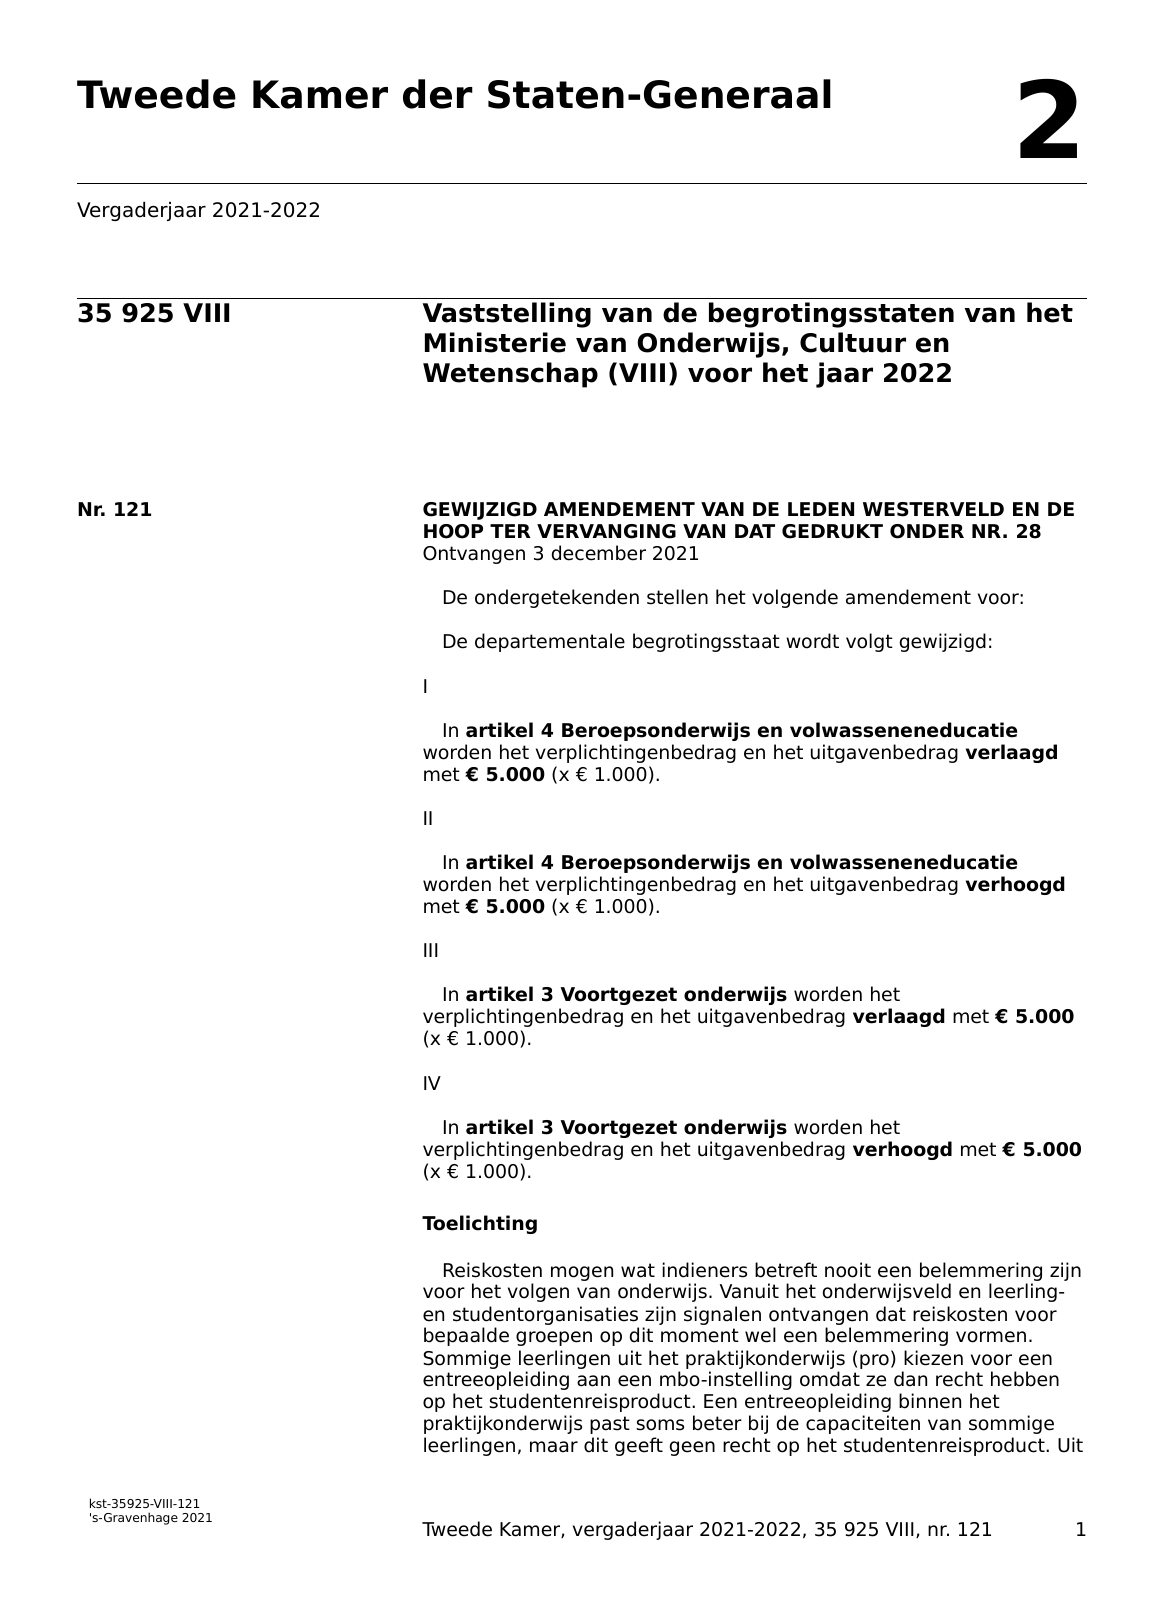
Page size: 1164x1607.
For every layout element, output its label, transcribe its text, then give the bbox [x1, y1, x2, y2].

text Reiskosten mogen wat indieners betreft nooit een belemmering zijn voor het volgen van onderwijs. Vanuit het onderwijsveld en leerling- en studentorganisaties zijn signalen ontvangen dat reiskosten voor bepaalde groepen op dit moment wel een belemmering vormen. Sommige leerlingen uit het praktijkonderwijs (pro) kiezen voor een entreeopleiding aan een mbo-instelling omdat ze dan recht hebben op het studentenreisproduct. Een entreeopleiding binnen het praktijkonderwijs past soms beter bij de capaciteiten van sommige leerlingen, maar dit geeft geen recht op het studentenreisproduct. Uit [422, 1259, 1087, 1457]
text In artikel 4 Beroepsonderwijs en volwasseneneducatie worden het verplichtingenbedrag en het uitgavenbedrag verhoogd met € 5.000 (x € 1.000). [422, 852, 1087, 918]
text IV [422, 1072, 1087, 1094]
table_header Tweede Kamer der Staten-Generaal [77, 59, 886, 183]
text kst-35925-VIII-121 [88, 1497, 323, 1511]
text Ontvangen 3 december 2021 [422, 543, 1087, 565]
text II [422, 808, 1087, 830]
text III [422, 940, 1087, 962]
text In artikel 4 Beroepsonderwijs en volwasseneneducatie worden het verplichtingenbedrag en het uitgavenbedrag verlaagd met € 5.000 (x € 1.000). [422, 720, 1087, 786]
text De ondergetekenden stellen het volgende amendement voor: [422, 587, 1087, 609]
text In artikel 3 Voortgezet onderwijs worden het verplichtingenbedrag en het uitgavenbedrag verhoogd met € 5.000 (x € 1.000). [422, 1117, 1087, 1182]
text I [422, 676, 1087, 697]
subtitle 35 925 VIII Vaststelling van de begrotingsstaten van het Ministerie van Onderwijs, Cultuur en Wetenschap (VIII) voor het jaar 2022 [77, 299, 1087, 388]
table_cell Vergaderjaar 2021-2022 [77, 184, 1087, 298]
text In artikel 3 Voortgezet onderwijs worden het verplichtingenbedrag en het uitgavenbedrag verlaagd met € 5.000 (x € 1.000). [422, 984, 1087, 1050]
subtitle Toelichting [422, 1212, 1087, 1234]
table_header 2 [886, 59, 1087, 183]
subtitle Nr. 121 GEWIJZIGD AMENDEMENT VAN DE LEDEN WESTERVELD EN DE HOOP TER VERVANGING VAN DAT GEDRUKT ONDER NR. 28 [77, 499, 1087, 543]
text 's-Gravenhage 2021 [88, 1511, 323, 1525]
text De departementale begrotingsstaat wordt volgt gewijzigd: [422, 631, 1087, 653]
